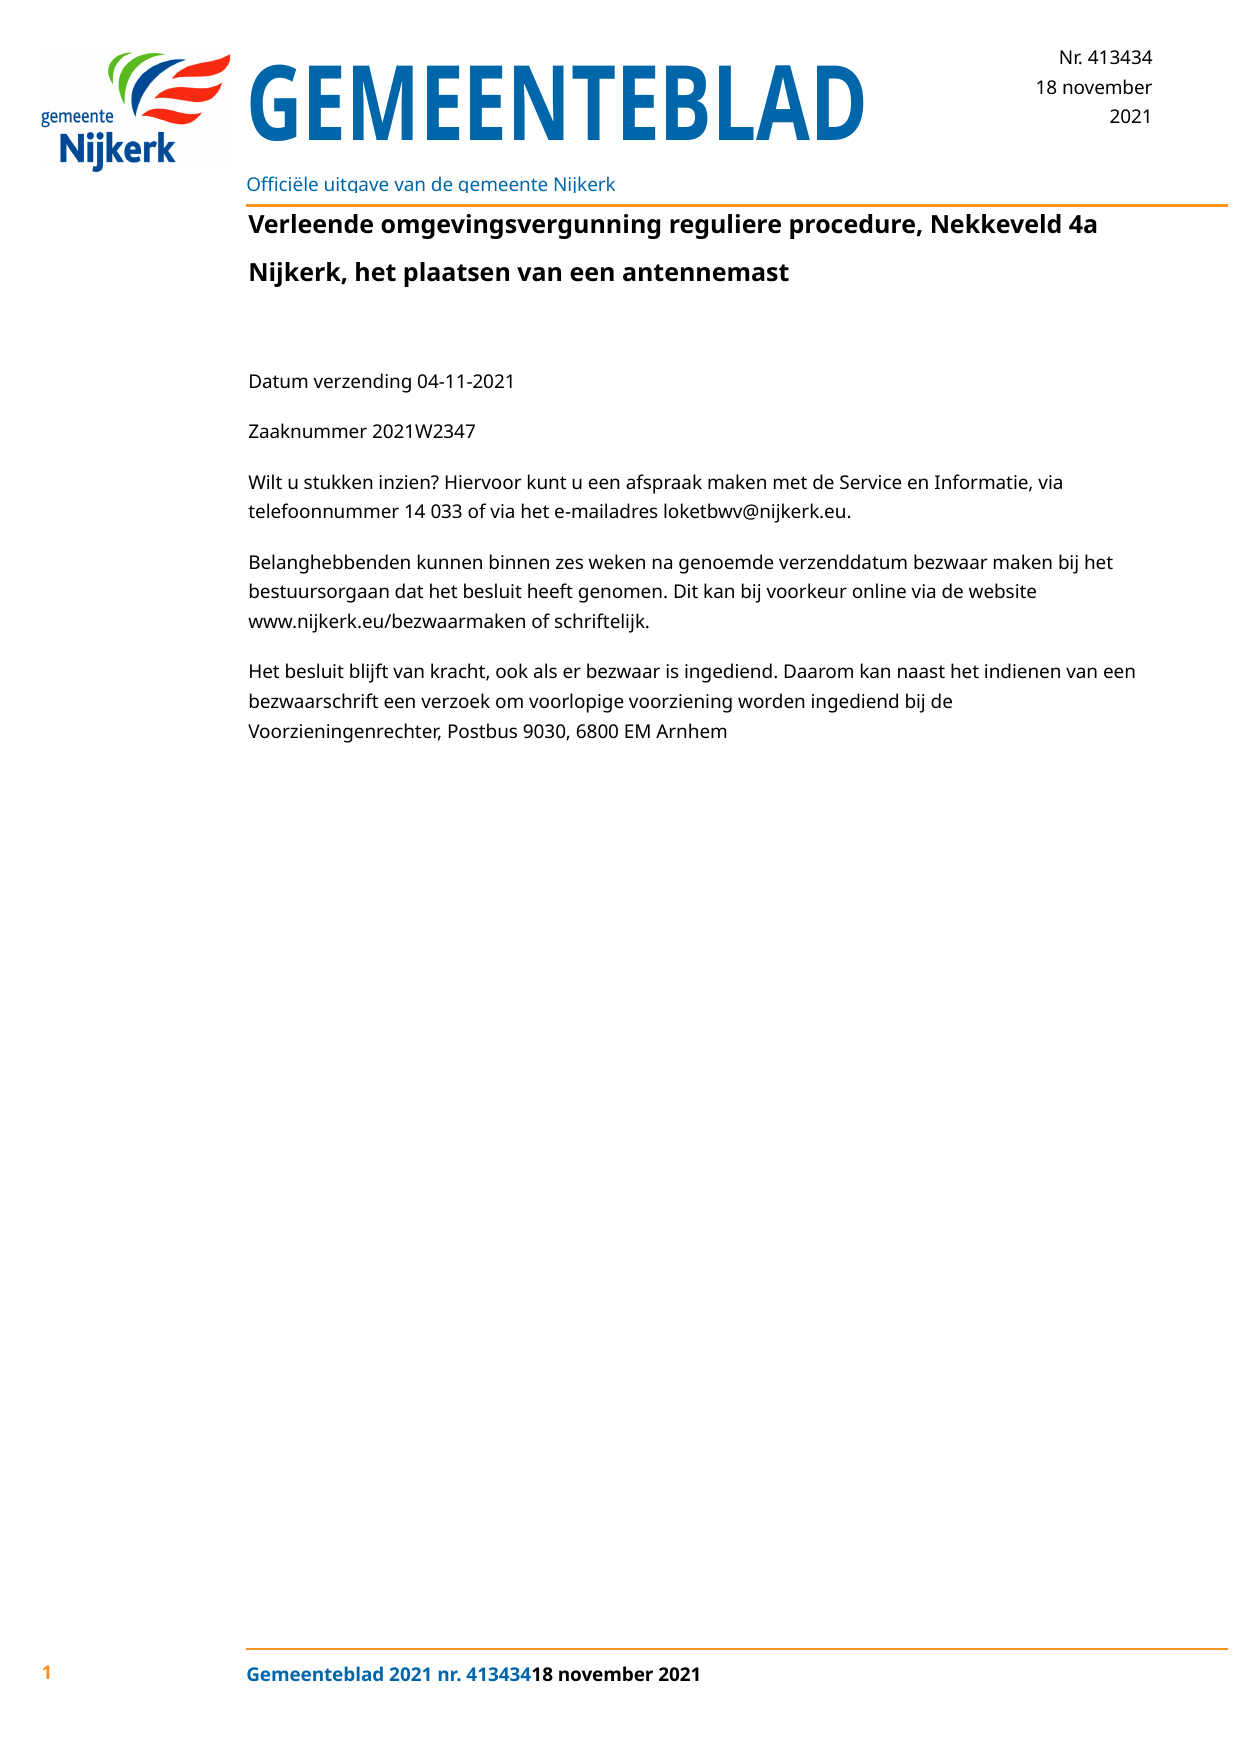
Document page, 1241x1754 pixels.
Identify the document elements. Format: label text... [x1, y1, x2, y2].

text Datum verzending 04-11-2021 [248, 368, 1152, 394]
text Belanghebbenden kunnen binnen zes weken na genoemde verzenddatum bezwaar maken bij het bestuursorgaan dat het besluit heeft genomen. Dit kan bij voorkeur online via de website www.nijkerk.eu/bezwaarmaken of schriftelijk. [248, 549, 1152, 634]
text Verleende omgevingsvergunning reguliere procedure, Nekkeveld 4a Nijkerk, het plaatsen van een antennemast [248, 207, 1152, 288]
text Wilt u stukken inzien? Hiervoor kunt u een afspraak maken met de Service en Informatie, via telefoonnummer 14 033 of via het e-mailadres loketbwv@nijkerk.eu. [248, 469, 1152, 524]
text Het besluit blijft van kracht, ook als er bezwaar is ingediend. Daarom kan naast het indienen van een bezwaarschrift een verzoek om voorlopige voorziening worden ingediend bij de Voorzieningenrechter, Postbus 9030, 6800 EM Arnhem [248, 659, 1152, 744]
text Zaaknummer 2021W2347 [248, 419, 1152, 444]
picture [41, 47, 231, 172]
